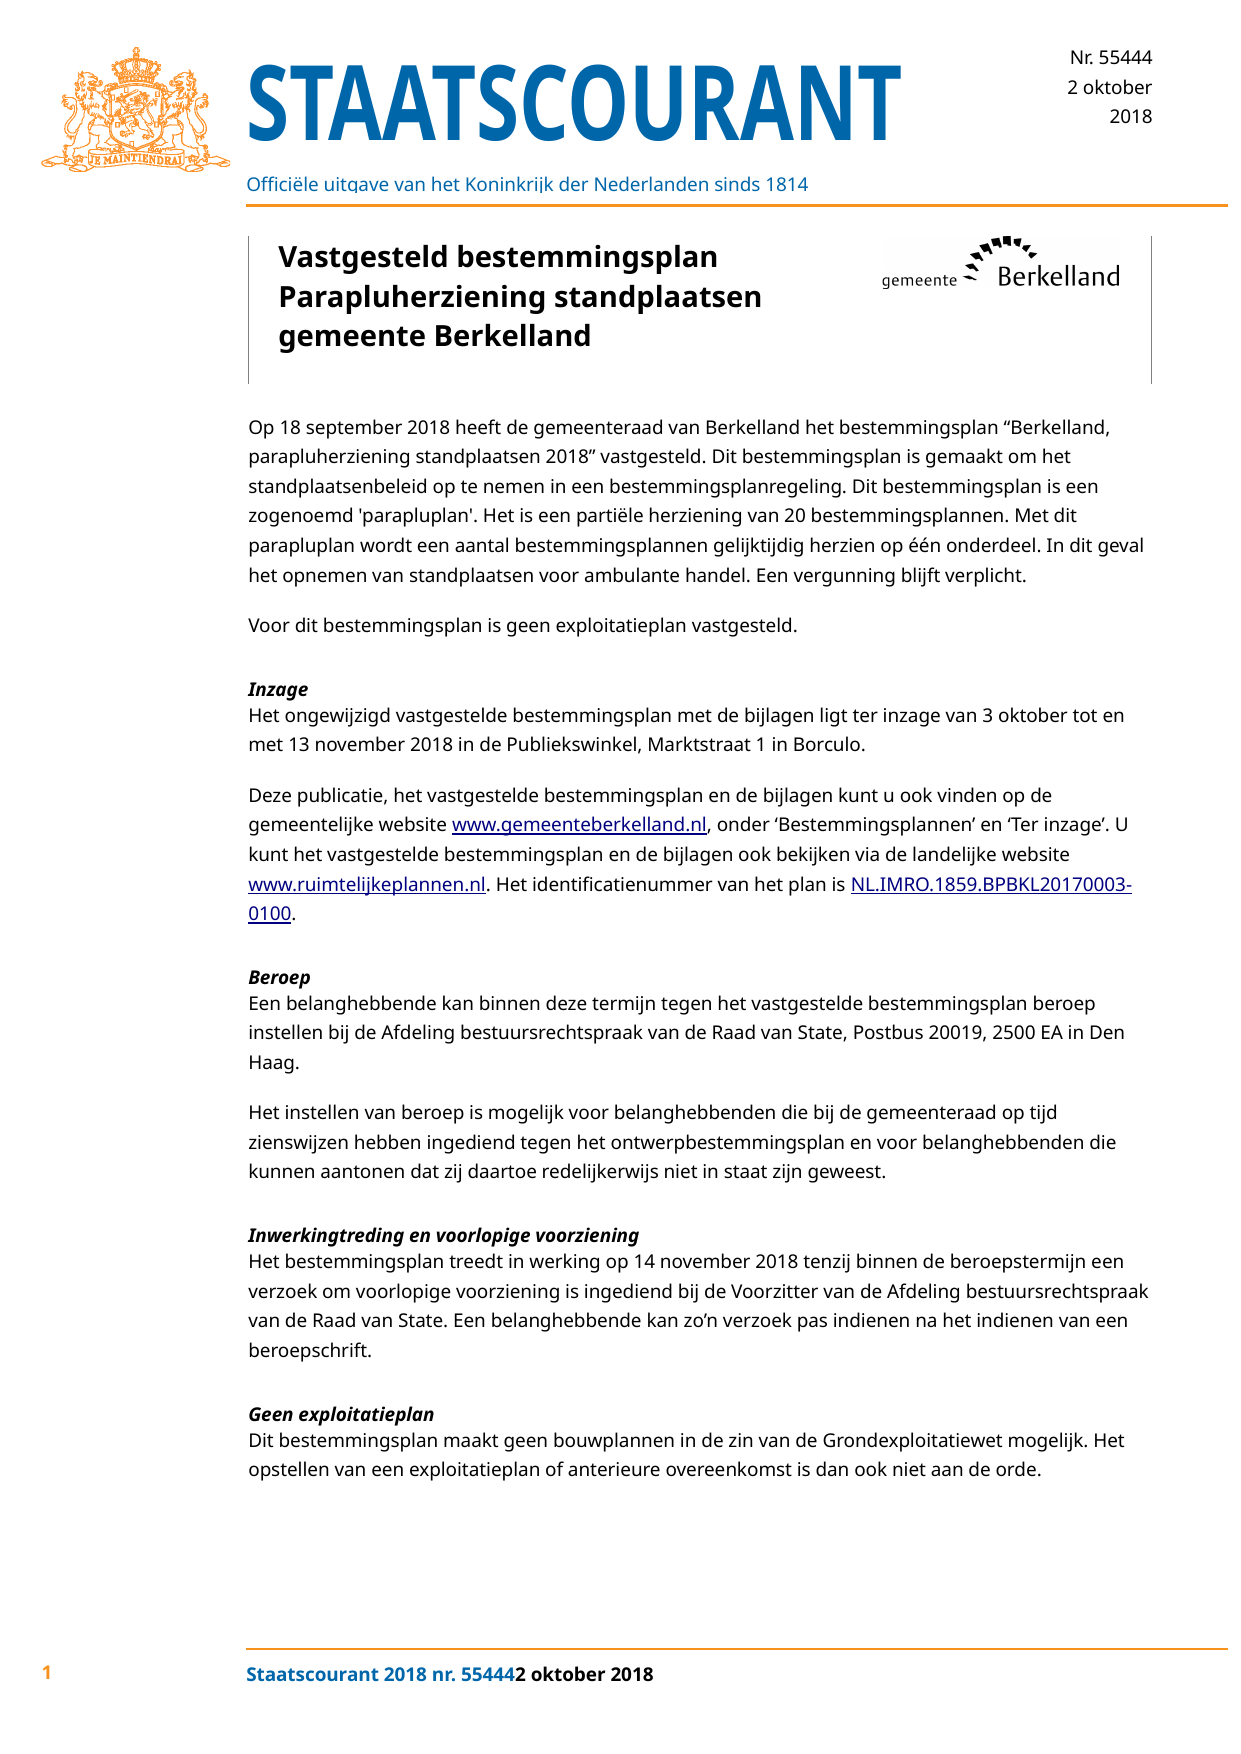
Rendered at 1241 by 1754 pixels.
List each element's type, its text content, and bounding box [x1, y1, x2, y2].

text Dit bestemmingsplan maakt geen bouwplannen in de zin van de Grondexploitatiewet mogelijk. Het opstellen van een exploitatieplan of anterieure overeenkomst is dan ook niet aan de orde. [248, 1427, 1152, 1482]
text Op 18 september 2018 heeft de gemeenteraad van Berkelland het bestemmingsplan “Berkelland, parapluherziening standplaatsen 2018” vastgesteld. Dit bestemmingsplan is gemaakt om het standplaatsenbeleid op te nemen in een bestemmingsplanregeling. Dit bestemmingsplan is een zogenoemd 'parapluplan'. Het is een partiële herziening van 20 bestemmingsplannen. Met dit parapluplan wordt een aantal bestemmingsplannen gelijktijdig herzien op één onderdeel. In dit geval het opnemen van standplaatsen voor ambulante handel. Een vergunning blijft verplicht. [248, 414, 1152, 588]
text Het ongewijzigd vastgestelde bestemmingsplan met de bijlagen ligt ter inzage van 3 oktober tot en met 13 november 2018 in de Publiekswinkel, Marktstraat 1 in Borculo. [248, 702, 1152, 757]
text Een belanghebbende kan binnen deze termijn tegen het vastgestelde bestemmingsplan beroep instellen bij de Afdeling bestuursrechtspraak van de Raad van State, Postbus 20019, 2500 EA in Den Haag. [248, 990, 1152, 1075]
text Geen exploitatieplan [248, 1401, 1152, 1427]
picture [882, 236, 1119, 289]
text Inwerkingtreding en voorlopige voorziening [248, 1223, 1152, 1248]
text Voor dit bestemmingsplan is geen exploitatieplan vastgesteld. [248, 612, 1152, 638]
text Beroep [248, 964, 1152, 990]
picture [41, 47, 231, 172]
text Het bestemmingsplan treedt in werking op 14 november 2018 tenzij binnen de beroepstermijn een verzoek om voorlopige voorziening is ingediend bij de Voorzitter van de Afdeling bestuursrechtspraak van de Raad van State. Een belanghebbende kan zo’n verzoek pas indienen na het indienen van een beroepschrift. [248, 1248, 1152, 1363]
text Het instellen van beroep is mogelijk voor belanghebbenden die bij de gemeenteraad op tijd zienswijzen hebben ingediend tegen het ontwerpbestemmingsplan en voor belanghebbenden die kunnen aantonen dat zij daartoe redelijkerwijs niet in staat zijn geweest. [248, 1099, 1152, 1184]
text Deze publicatie, het vastgestelde bestemmingsplan en de bijlagen kunt u ook vinden op de gemeentelijke website www.gemeenteberkelland.nl, onder ‘Bestemmingsplannen’ en ‘Ter inzage’. U kunt het vastgestelde bestemmingsplan en de bijlagen ook bekijken via de landelijke website www.ruimtelijkeplannen.nl. Het identificatienummer van het plan is NL.IMRO.1859.BPBKL20170003-0100. [248, 782, 1152, 926]
table_header [850, 236, 1151, 384]
table_header Vastgesteld bestemmingsplan Parapluherziening standplaatsen gemeente Berkelland [249, 236, 850, 384]
text Inzage [248, 676, 1152, 702]
